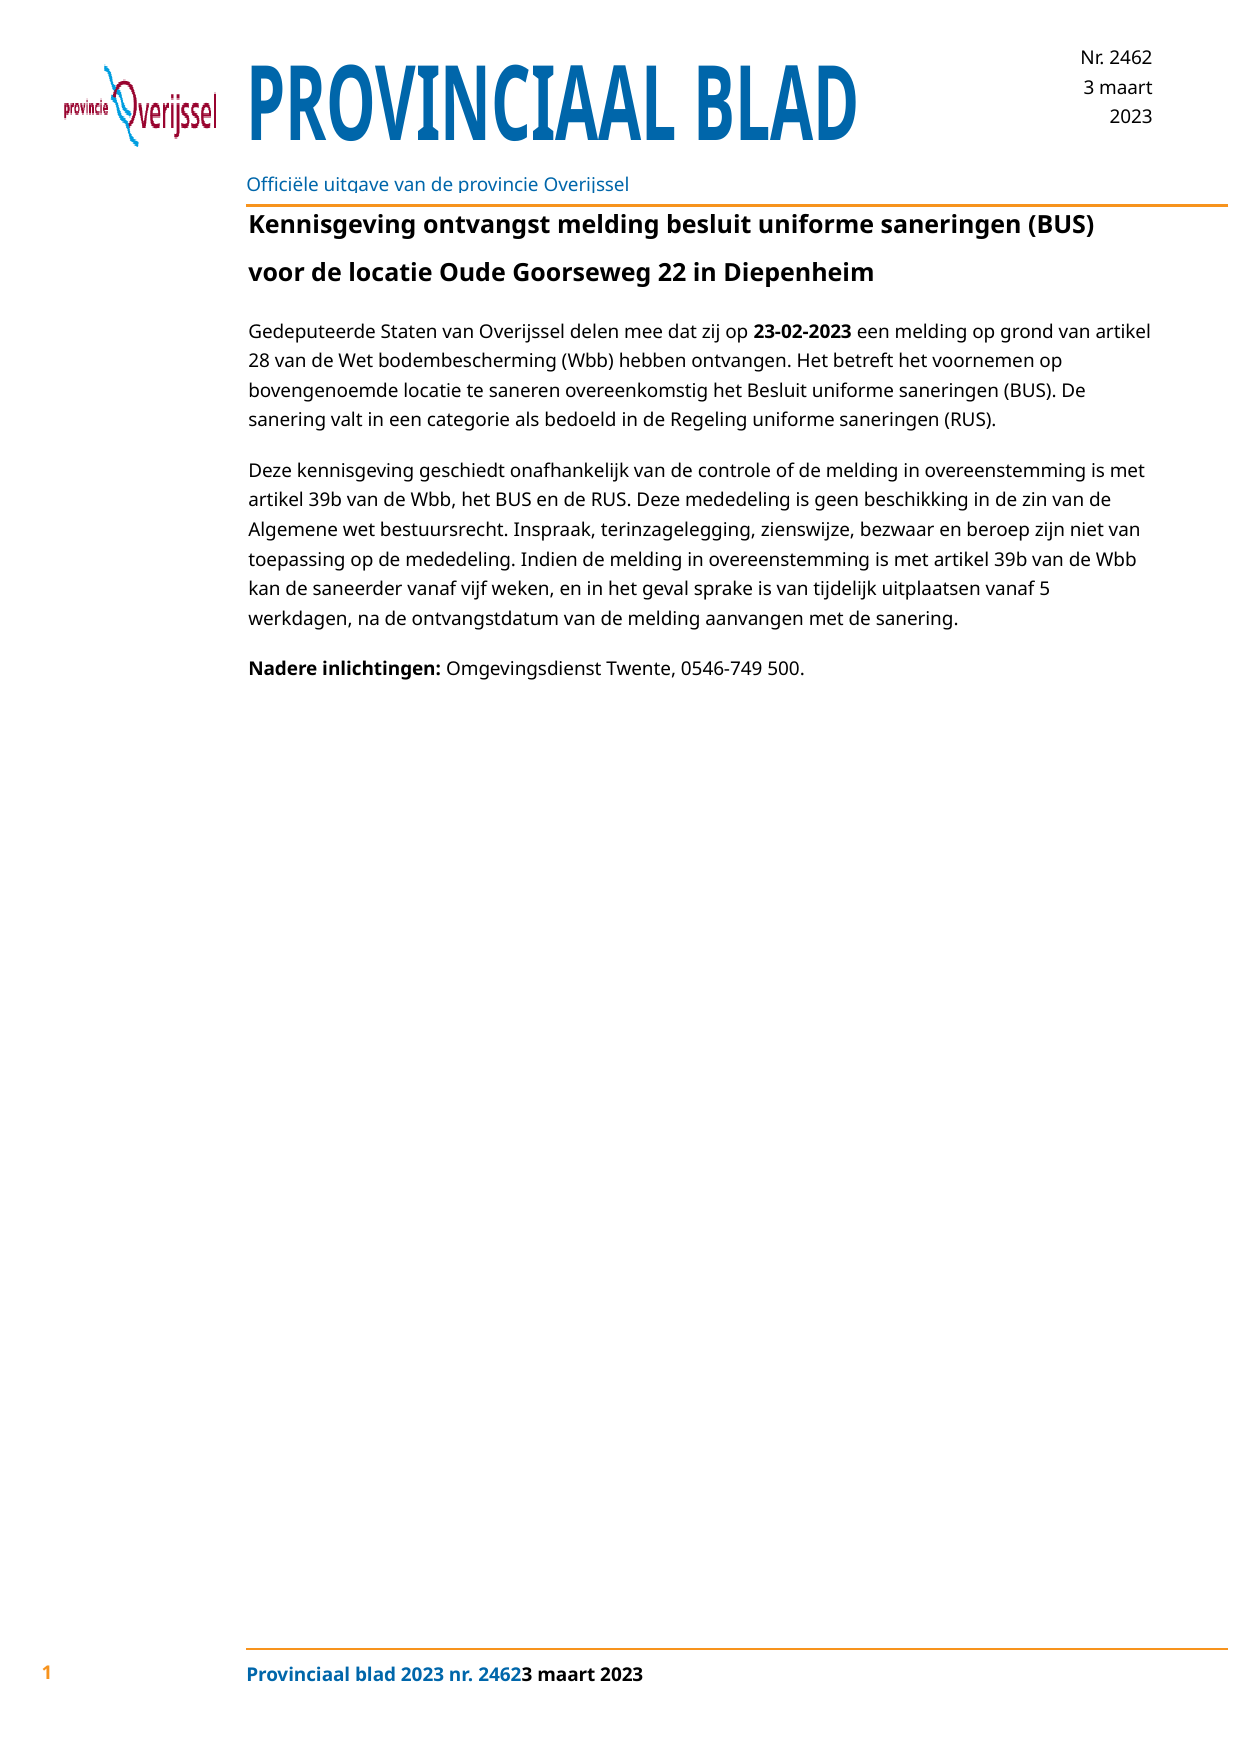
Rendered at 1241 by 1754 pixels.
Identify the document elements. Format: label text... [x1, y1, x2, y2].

picture [41, 47, 231, 172]
text Kennisgeving ontvangst melding besluit uniforme saneringen (BUS) voor de locatie Oude Goorseweg 22 in Diepenheim [248, 207, 1152, 288]
text Gedeputeerde Staten van Overijssel delen mee dat zij op 23-02-2023 een melding op grond van artikel 28 van de Wet bodembescherming (Wbb) hebben ontvangen. Het betreft het voornemen op bovengenoemde locatie te saneren overeenkomstig het Besluit uniforme saneringen (BUS). De sanering valt in een categorie als bedoeld in de Regeling uniforme saneringen (RUS). [248, 318, 1152, 432]
text Nadere inlichtingen: Omgevingsdienst Twente, 0546-749 500. [248, 655, 1152, 681]
text Deze kennisgeving geschiedt onafhankelijk van de controle of de melding in overeenstemming is met artikel 39b van de Wbb, het BUS en de RUS. Deze mededeling is geen beschikking in de zin van de Algemene wet bestuursrecht. Inspraak, terinzagelegging, zienswijze, bezwaar en beroep zijn niet van toepassing op de mededeling. Indien de melding in overeenstemming is met artikel 39b van de Wbb kan de saneerder vanaf vijf weken, en in het geval sprake is van tijdelijk uitplaatsen vanaf 5 werkdagen, na de ontvangstdatum van de melding aanvangen met de sanering. [248, 457, 1152, 631]
